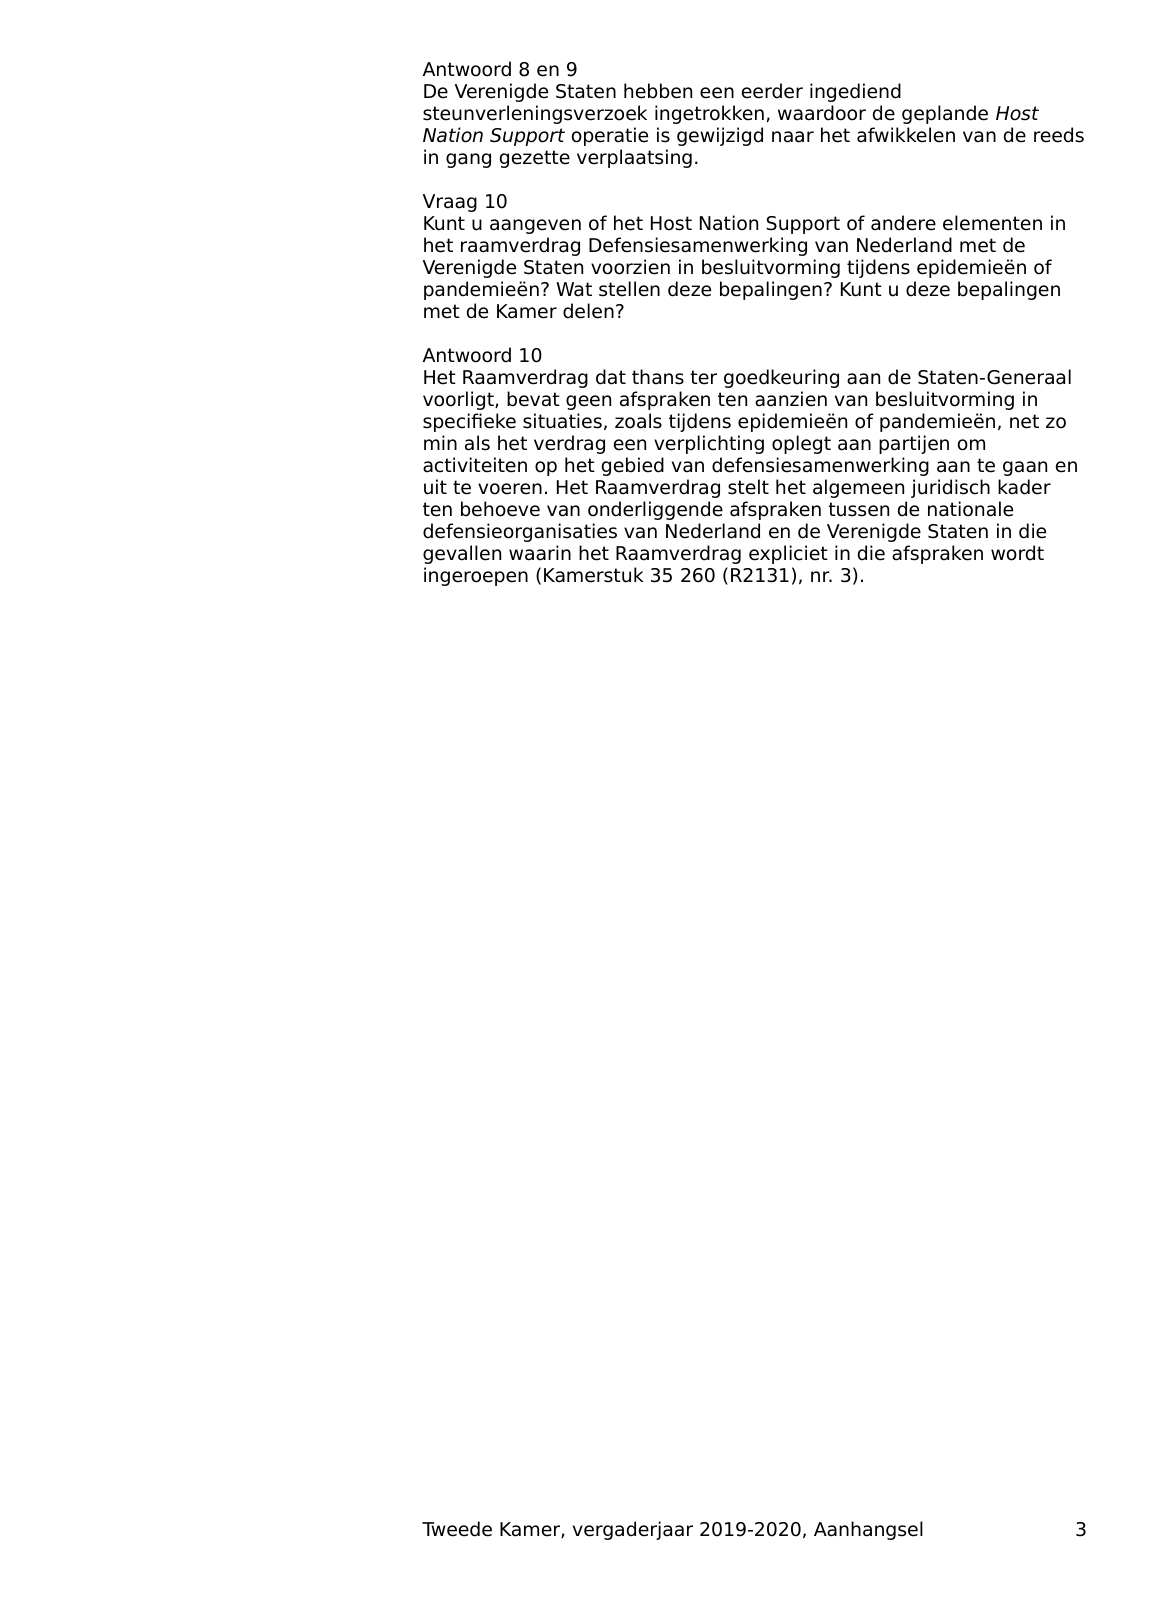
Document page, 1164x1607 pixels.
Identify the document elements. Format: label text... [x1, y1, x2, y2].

text Antwoord 10 [422, 345, 1087, 367]
text Antwoord 8 en 9 [422, 59, 1087, 81]
text De Verenigde Staten hebben een eerder ingediend steunverleningsverzoek ingetrokken, waardoor de geplande Host Nation Support operatie is gewijzigd naar het afwikkelen van de reeds in gang gezette verplaatsing. [422, 81, 1087, 169]
text Het Raamverdrag dat thans ter goedkeuring aan de Staten-Generaal voorligt, bevat geen afspraken ten aanzien van besluitvorming in specifieke situaties, zoals tijdens epidemieën of pandemieën, net zo min als het verdrag een verplichting oplegt aan partijen om activiteiten op het gebied van defensiesamenwerking aan te gaan en uit te voeren. Het Raamverdrag stelt het algemeen juridisch kader ten behoeve van onderliggende afspraken tussen de nationale defensieorganisaties van Nederland en de Verenigde Staten in die gevallen waarin het Raamverdrag expliciet in die afspraken wordt ingeroepen (Kamerstuk 35 260 (R2131), nr. 3). [422, 367, 1087, 587]
text Vraag 10 [422, 191, 1087, 213]
text Kunt u aangeven of het Host Nation Support of andere elementen in het raamverdrag Defensiesamenwerking van Nederland met de Verenigde Staten voorzien in besluitvorming tijdens epidemieën of pandemieën? Wat stellen deze bepalingen? Kunt u deze bepalingen met de Kamer delen? [422, 213, 1087, 323]
